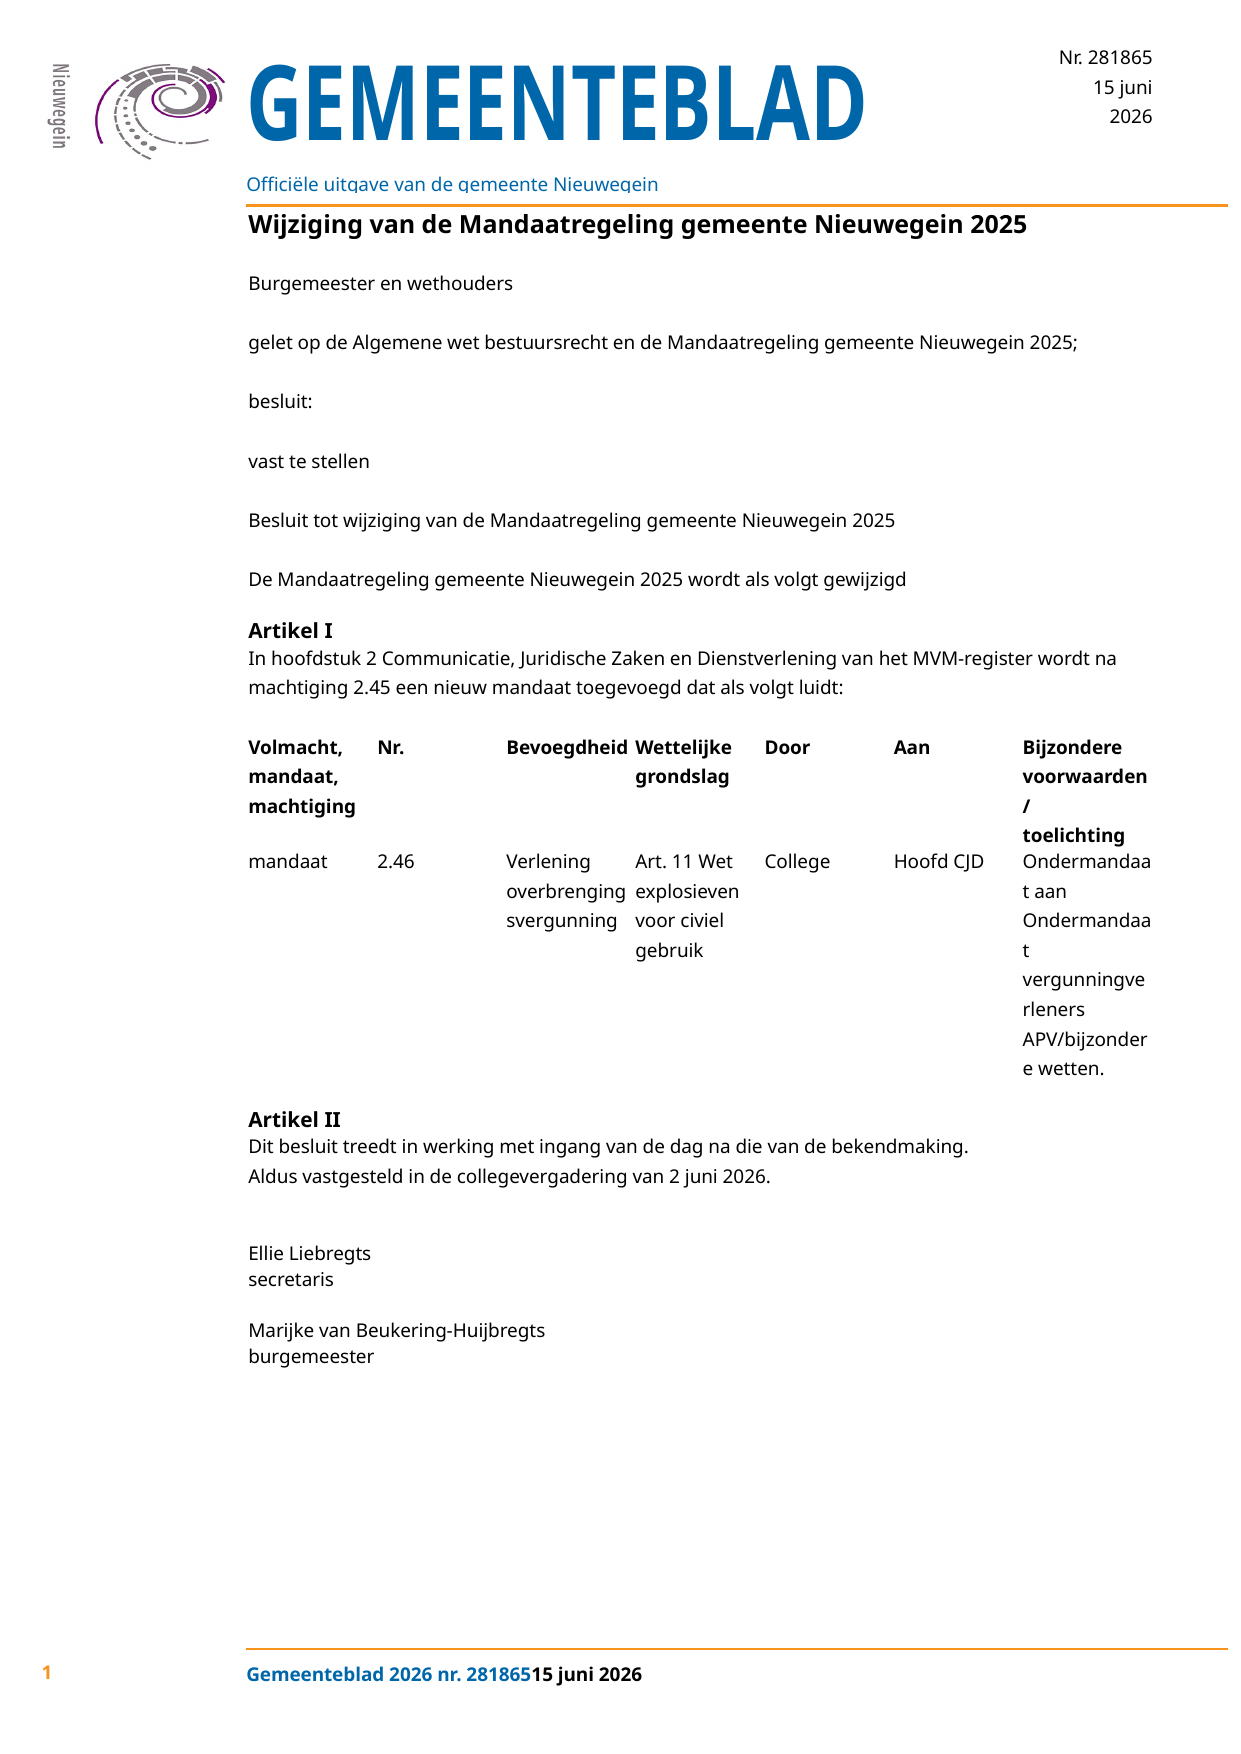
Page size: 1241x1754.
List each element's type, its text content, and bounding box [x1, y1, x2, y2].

text Artikel II [248, 1105, 1152, 1134]
text In hoofdstuk 2 Communicatie, Juridische Zaken en Dienstverlening van het MVM-register wordt na machtiging 2.45 een nieuw mandaat toegevoegd dat als volgt luidt: [248, 645, 1152, 700]
text Aldus vastgesteld in de collegevergadering van 2 juni 2026. [248, 1163, 1152, 1189]
text Wijziging van de Mandaatregeling gemeente Nieuwegein 2025 [248, 207, 1152, 241]
table_header Door [764, 734, 893, 848]
table_cell Verlening overbrengingsvergunning [506, 848, 635, 1081]
text Dit besluit treedt in werking met ingang van de dag na die van de bekendmaking. [248, 1134, 1152, 1159]
text Besluit tot wijziging van de Mandaatregeling gemeente Nieuwegein 2025 [248, 507, 1152, 533]
table_cell 2.46 [377, 848, 506, 1081]
table_header Bevoegdheid [506, 734, 635, 848]
table_cell Art. 11 Wet explosieven voor civiel gebruik [635, 848, 764, 1081]
text besluit: [248, 389, 1152, 414]
table_header Aan [894, 734, 1022, 848]
table_cell College [764, 848, 893, 1081]
text Marijke van Beukering-Huijbregts [248, 1318, 1152, 1343]
table_cell Ondermandaat aan Ondermandaat vergunningverleners APV/bijzondere wetten. [1023, 848, 1152, 1081]
text Artikel I [248, 617, 1152, 645]
table_header Volmacht, mandaat, machtiging [248, 734, 377, 848]
table_cell Hoofd CJD [894, 848, 1022, 1081]
table_header Wettelijke grondslag [635, 734, 764, 848]
text Burgemeester en wethouders [248, 270, 1152, 296]
table_cell mandaat [248, 848, 377, 1081]
table_header Bijzondere voorwaarden/ toelichting [1023, 734, 1152, 848]
text burgemeester [248, 1343, 1152, 1369]
text vast te stellen [248, 448, 1152, 473]
text De Mandaatregeling gemeente Nieuwegein 2025 wordt als volgt gewijzigd [248, 566, 1152, 592]
table_header Nr. [377, 734, 506, 848]
text secretaris [248, 1266, 1152, 1292]
picture [41, 47, 231, 172]
text gelet op de Algemene wet bestuursrecht en de Mandaatregeling gemeente Nieuwegein 2025; [248, 329, 1152, 355]
text Ellie Liebregts [248, 1240, 1152, 1266]
